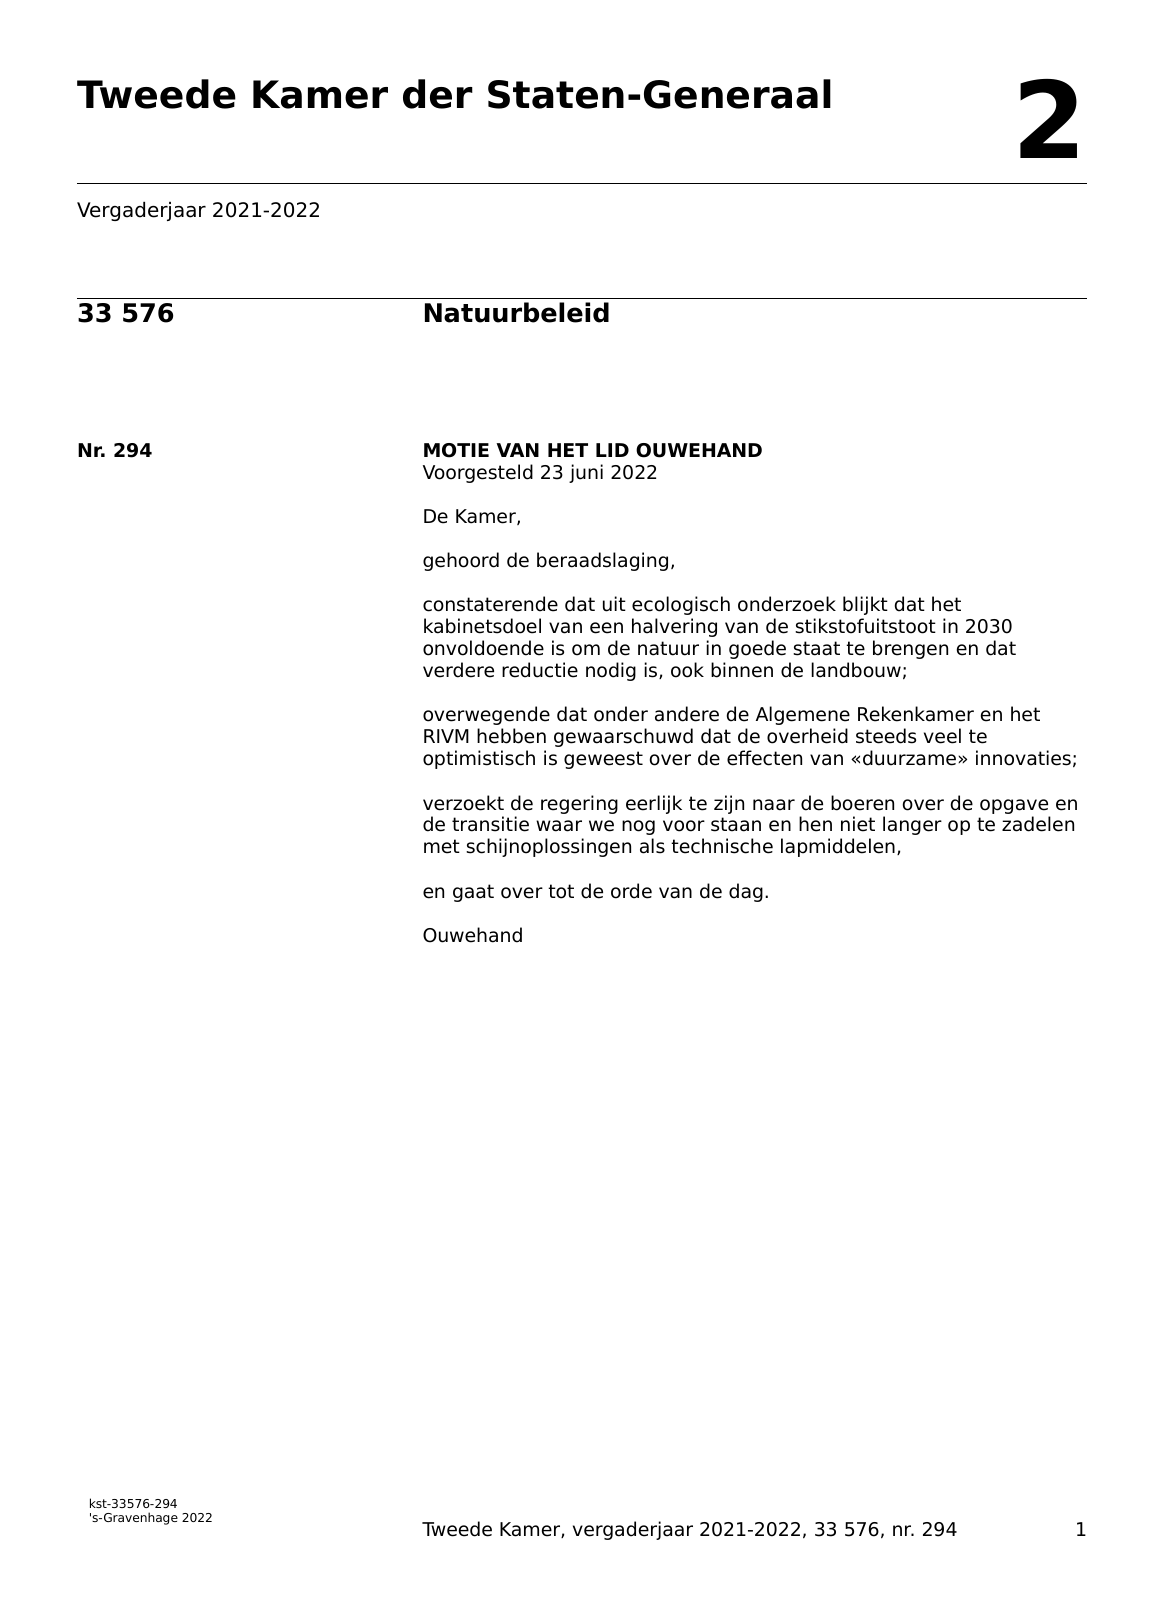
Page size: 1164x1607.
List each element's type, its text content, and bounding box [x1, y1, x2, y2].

subtitle 33 576 Natuurbeleid [77, 299, 1087, 329]
text De Kamer, [422, 506, 1087, 528]
text Voorgesteld 23 juni 2022 [422, 462, 1087, 484]
text verzoekt de regering eerlijk te zijn naar de boeren over de opgave en de transitie waar we nog voor staan en hen niet langer op te zadelen met schijnoplossingen als technische lapmiddelen, [422, 792, 1087, 858]
table_header Tweede Kamer der Staten-Generaal [77, 59, 886, 183]
text Ouwehand [422, 925, 1087, 947]
text en gaat over tot de orde van de dag. [422, 881, 1087, 902]
table_cell Vergaderjaar 2021-2022 [77, 184, 1087, 298]
text 's-Gravenhage 2022 [88, 1511, 323, 1525]
text kst-33576-294 [88, 1497, 323, 1511]
text gehoord de beraadslaging, [422, 550, 1087, 572]
text overwegende dat onder andere de Algemene Rekenkamer en het RIVM hebben gewaarschuwd dat de overheid steeds veel te optimistisch is geweest over de effecten van «duurzame» innovaties; [422, 704, 1087, 770]
table_header 2 [886, 59, 1087, 183]
subtitle Nr. 294 MOTIE VAN HET LID OUWEHAND [77, 440, 1087, 462]
text constaterende dat uit ecologisch onderzoek blijkt dat het kabinetsdoel van een halvering van de stikstofuitstoot in 2030 onvoldoende is om de natuur in goede staat te brengen en dat verdere reductie nodig is, ook binnen de landbouw; [422, 594, 1087, 682]
